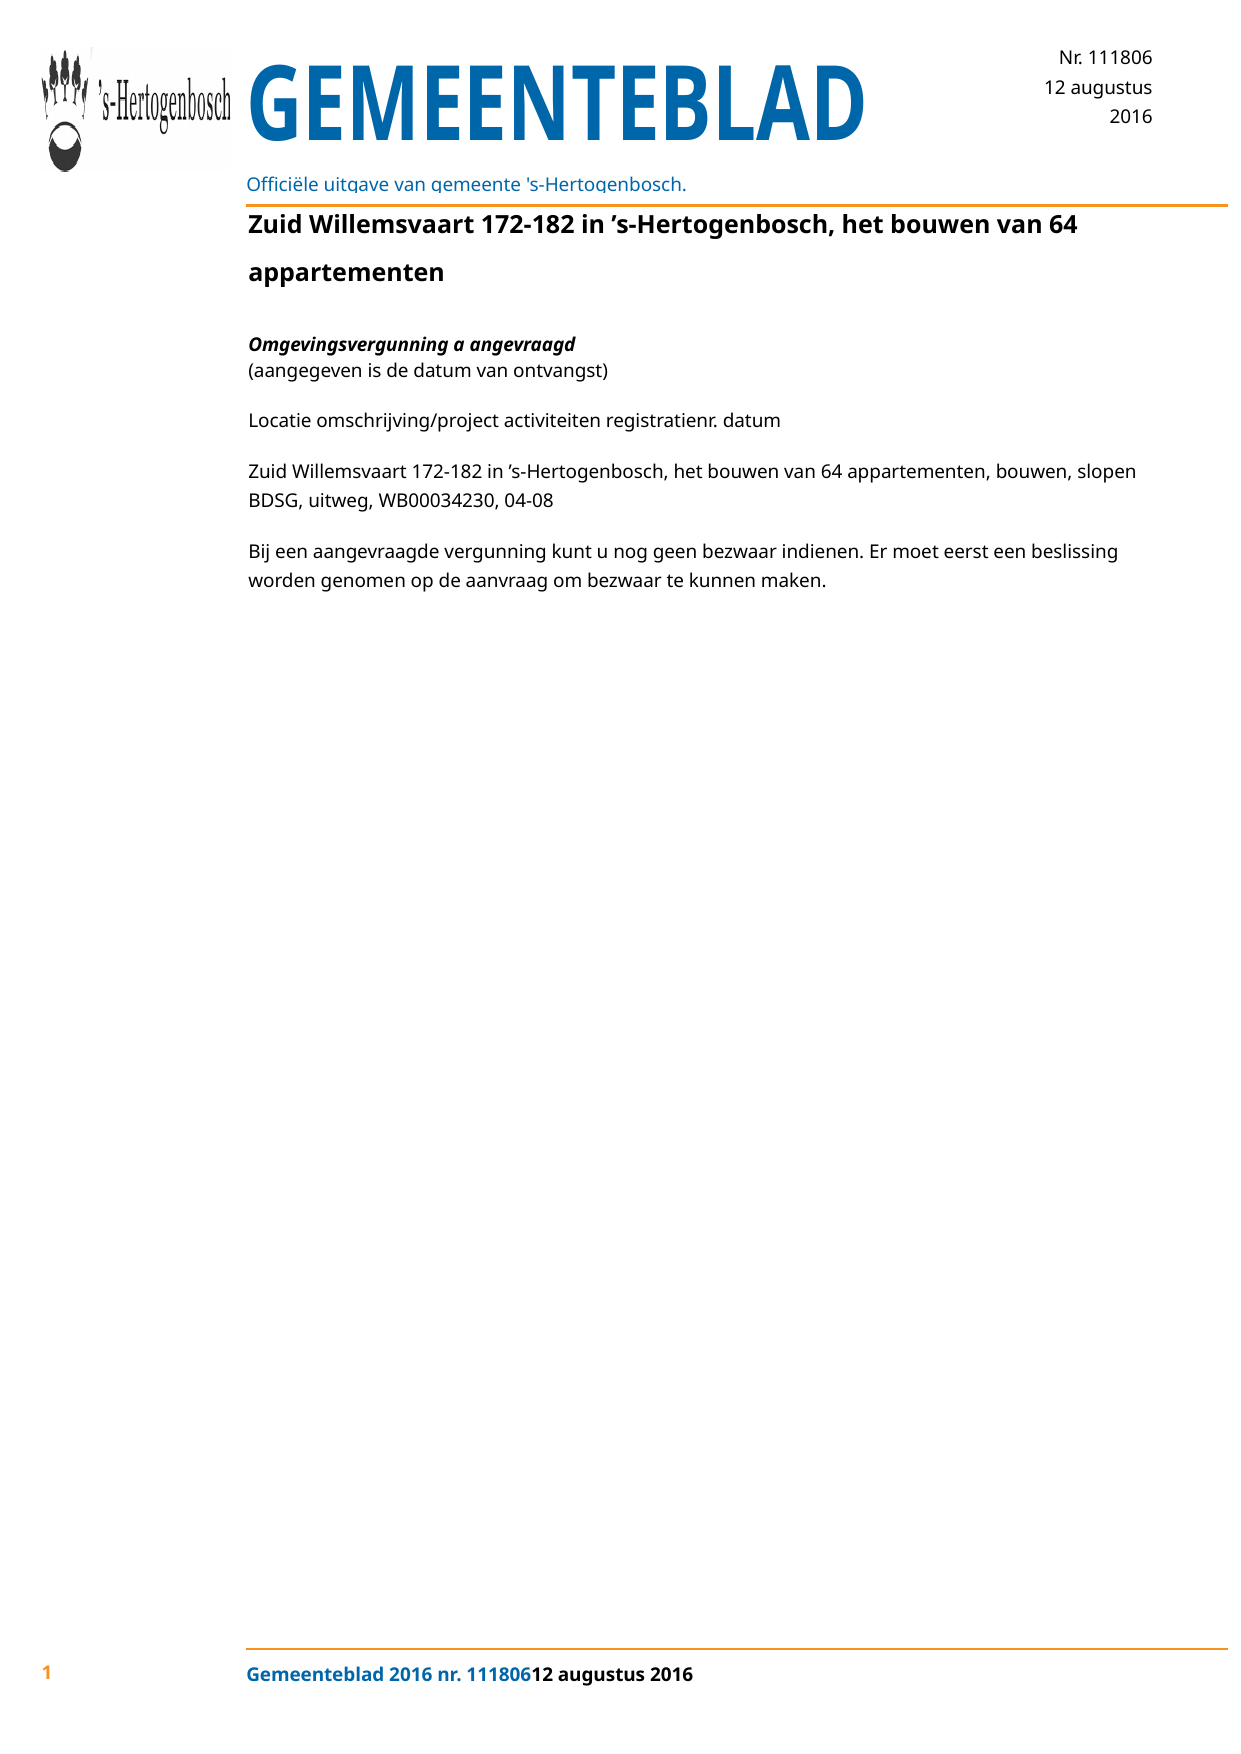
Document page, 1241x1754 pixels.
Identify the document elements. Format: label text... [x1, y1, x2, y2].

text Locatie omschrijving/project activiteiten registratienr. datum [248, 408, 1152, 433]
picture [41, 47, 231, 172]
text Zuid Willemsvaart 172-182 in ’s-Hertogenbosch, het bouwen van 64 appartementen [248, 207, 1152, 288]
text Zuid Willemsvaart 172-182 in ’s-Hertogenbosch, het bouwen van 64 appartementen, bouwen, slopen BDSG, uitweg, WB00034230, 04-08 [248, 458, 1152, 513]
text Bij een aangevraagde vergunning kunt u nog geen bezwaar indienen. Er moet eerst een beslissing worden genomen op de aanvraag om bezwaar te kunnen maken. [248, 538, 1152, 593]
text Omgevingsvergunning a angevraagd [248, 331, 1152, 357]
text (aangegeven is de datum van ontvangst) [248, 357, 1152, 383]
